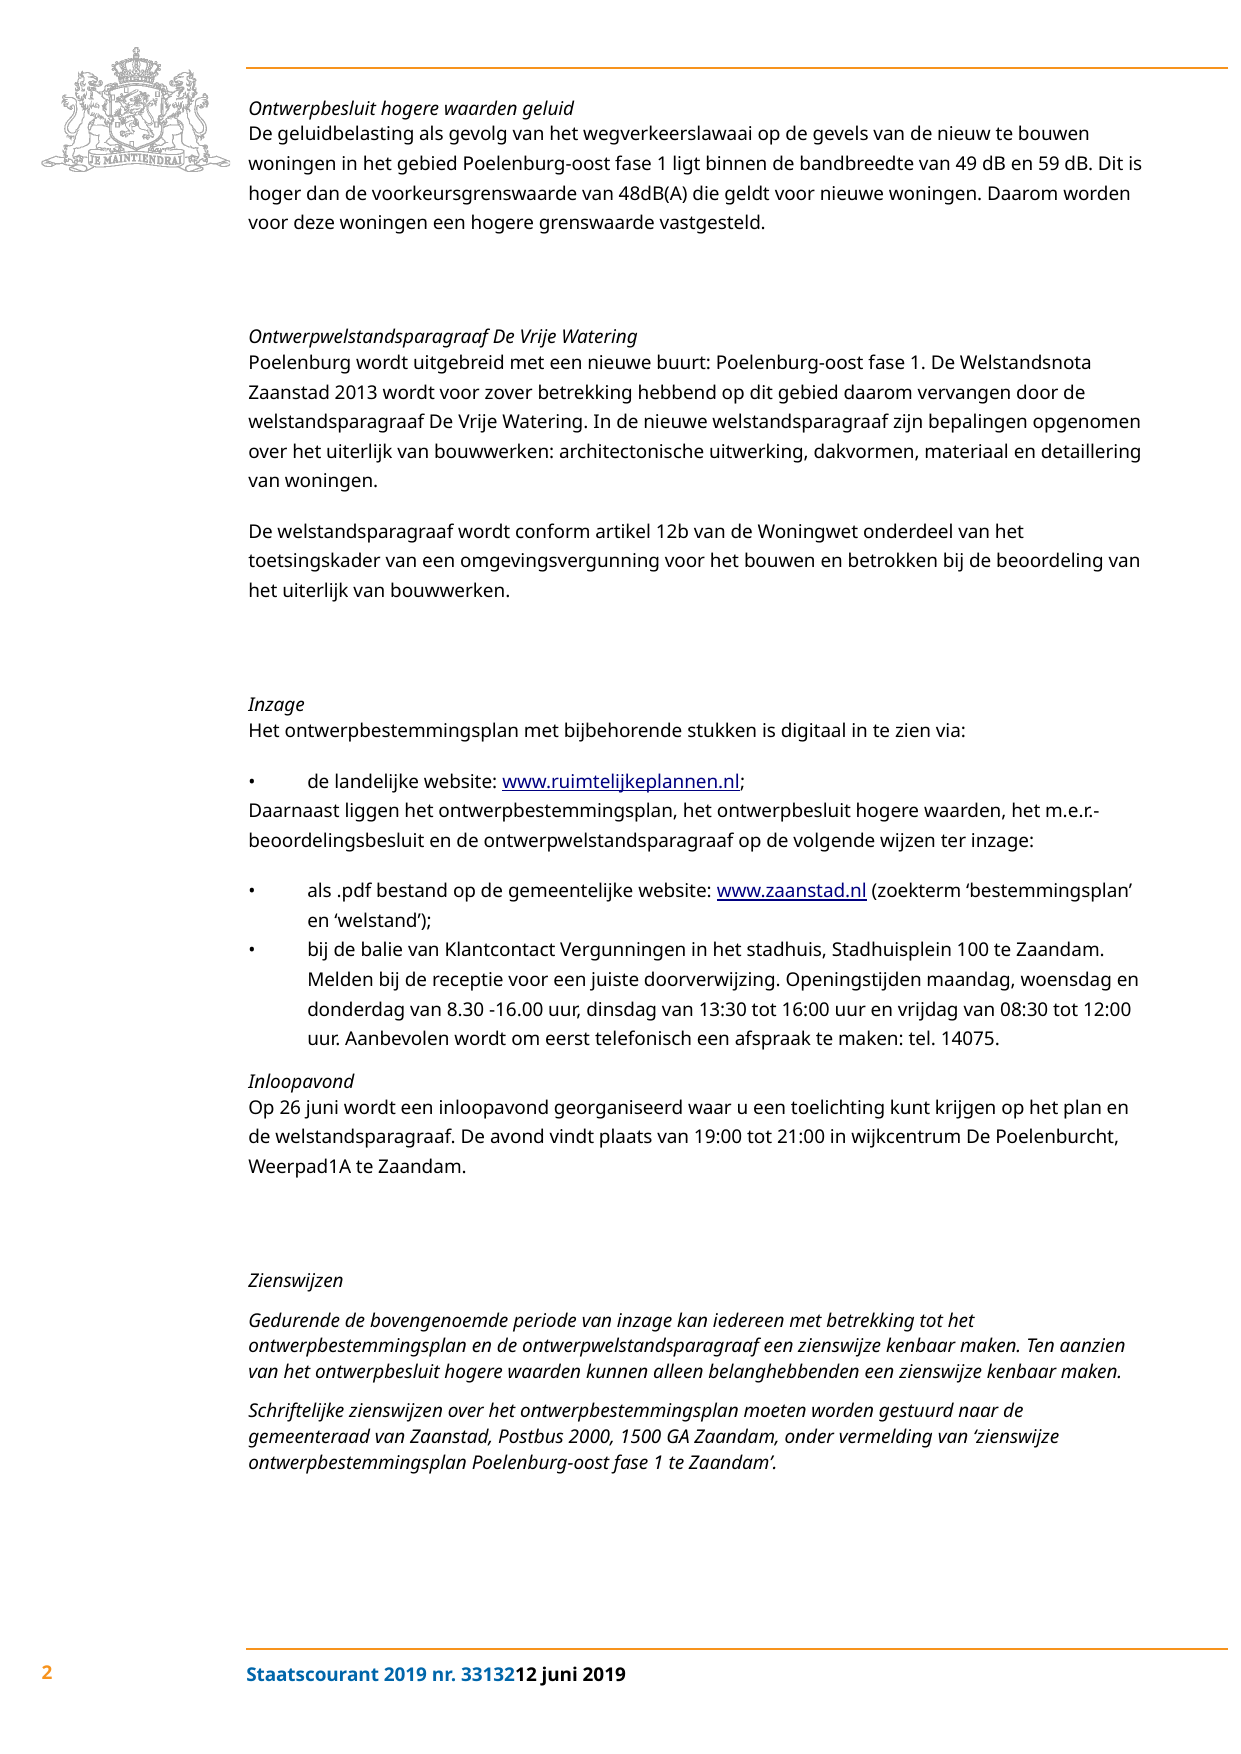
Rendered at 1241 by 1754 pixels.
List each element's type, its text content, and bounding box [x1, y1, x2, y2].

text Ontwerpbesluit hogere waarden geluid [248, 95, 1152, 121]
text Op 26 juni wordt een inloopavond georganiseerd waar u een toelichting kunt krijgen op het plan en de welstandsparagraaf. De avond vindt plaats van 19:00 tot 21:00 in wijkcentrum De Poelenburcht, Weerpad1A te Zaandam. [248, 1094, 1152, 1179]
text Inzage [248, 692, 1152, 717]
text Het ontwerpbestemmingsplan met bijbehorende stukken is digitaal in te zien via: [248, 717, 1152, 743]
text Zienswijzen [248, 1268, 1152, 1293]
text Ontwerpwelstandsparagraaf De Vrije Watering [248, 324, 1152, 349]
text De welstandsparagraaf wordt conform artikel 12b van de Woningwet onderdeel van het toetsingskader van een omgevingsvergunning voor het bouwen en betrokken bij de beoordeling van het uiterlijk van bouwwerken. [248, 518, 1152, 603]
text De geluidbelasting als gevolg van het wegverkeerslawaai op de gevels van de nieuw te bouwen woningen in het gebied Poelenburg-oost fase 1 ligt binnen de bandbreedte van 49 dB en 59 dB. Dit is hoger dan de voorkeursgrenswaarde van 48dB(A) die geldt voor nieuwe woningen. Daarom worden voor deze woningen een hogere grenswaarde vastgesteld. [248, 121, 1152, 235]
text Gedurende de bovengenoemde periode van inzage kan iedereen met betrekking tot het ontwerpbestemmingsplan en de ontwerpwelstandsparagraaf een zienswijze kenbaar maken. Ten aanzien van het ontwerpbesluit hogere waarden kunnen alleen belanghebbenden een zienswijze kenbaar maken. [248, 1307, 1152, 1384]
list de landelijke website: www.ruimtelijkeplannen.nl; [248, 768, 1152, 793]
text Inloopavond [248, 1068, 1152, 1094]
picture [41, 47, 231, 172]
list bij de balie van Klantcontact Vergunningen in het stadhuis, Stadhuisplein 100 te Zaandam. Melden bij de receptie voor een juiste doorverwijzing. Openingstijden maandag, woensdag en donderdag van 8.30 -16.00 uur, dinsdag van 13:30 tot 16:00 uur en vrijdag van 08:30 tot 12:00 uur. Aanbevolen wordt om eerst telefonisch een afspraak te maken: tel. 14075. [248, 937, 1152, 1051]
text Daarnaast liggen het ontwerpbestemmingsplan, het ontwerpbesluit hogere waarden, het m.e.r.-beoordelingsbesluit en de ontwerpwelstandsparagraaf op de volgende wijzen ter inzage: [248, 797, 1152, 853]
text Schriftelijke zienswijzen over het ontwerpbestemmingsplan moeten worden gestuurd naar de gemeenteraad van Zaanstad, Postbus 2000, 1500 GA Zaandam, onder vermelding van ‘zienswijze ontwerpbestemmingsplan Poelenburg-oost fase 1 te Zaandam’. [248, 1398, 1152, 1475]
list als .pdf bestand op de gemeentelijke website: www.zaanstad.nl (zoekterm ‘bestemmingsplan’ en ‘welstand’); [248, 877, 1152, 933]
text Poelenburg wordt uitgebreid met een nieuwe buurt: Poelenburg-oost fase 1. De Welstandsnota Zaanstad 2013 wordt voor zover betrekking hebbend op dit gebied daarom vervangen door de welstandsparagraaf De Vrije Watering. In de nieuwe welstandsparagraaf zijn bepalingen opgenomen over het uiterlijk van bouwwerken: architectonische uitwerking, dakvormen, materiaal en detaillering van woningen. [248, 349, 1152, 493]
